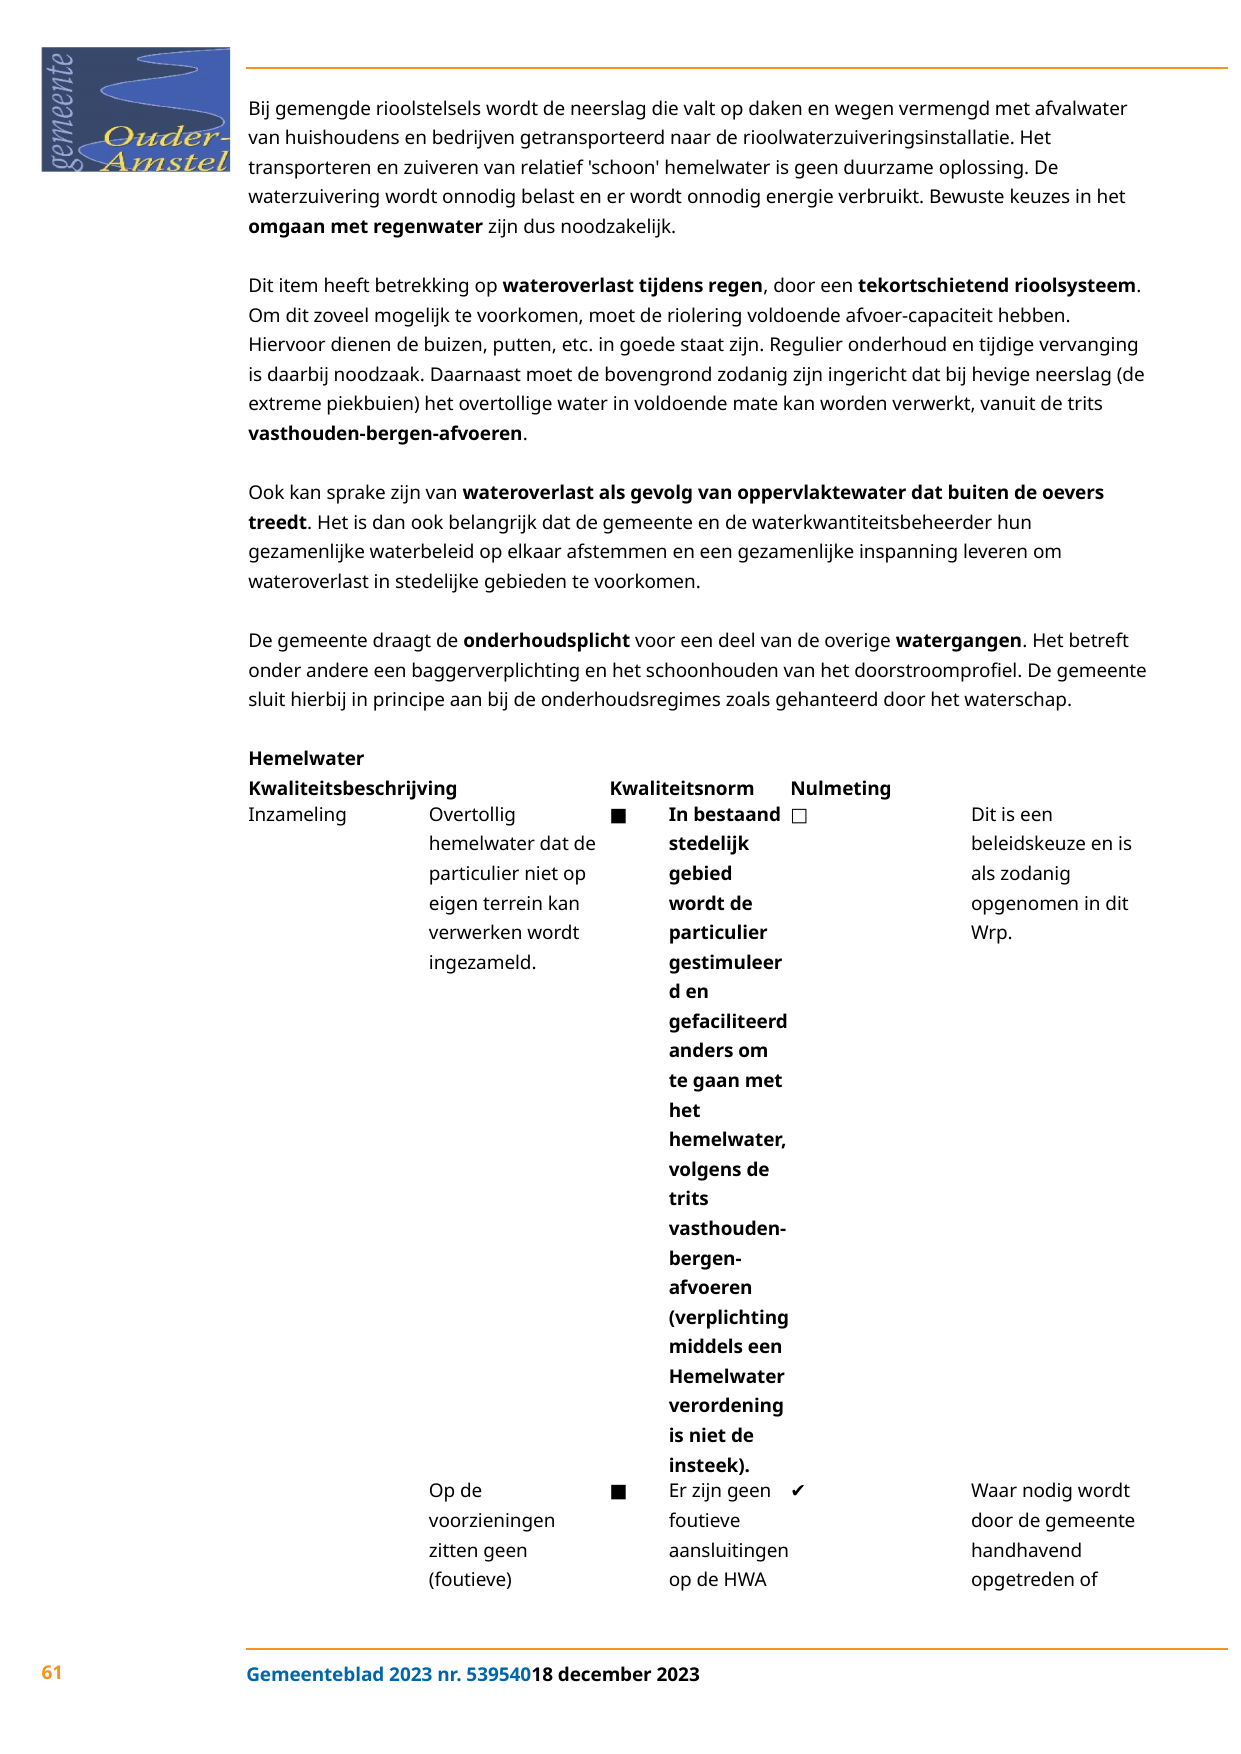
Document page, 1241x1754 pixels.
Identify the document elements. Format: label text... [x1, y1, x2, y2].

text De gemeente draagt de onderhoudsplicht voor een deel van de overige watergangen. Het betreft onder andere een baggerverplichting en het schoonhouden van het doorstroomprofiel. De gemeente sluit hierbij in principe aan bij de onderhoudsregimes zoals gehanteerd door het waterschap. [248, 627, 1152, 712]
table_cell Inzameling [248, 801, 429, 1478]
table_cell Dit is een beleidskeuze en is als zodanig opgenomen in dit Wrp. [971, 801, 1152, 1478]
table_cell Waar nodig wordt door de gemeente handhavend opgetreden of [971, 1478, 1152, 1592]
table_cell In bestaand stedelijk gebied wordt de particulier gestimuleerd en gefaciliteerd anders om te gaan met het hemelwater, volgens de trits vasthouden-bergen-afvoeren (verplichting middels een Hemelwaterverordening is niet de insteek). [609, 801, 790, 1478]
text Dit item heeft betrekking op wateroverlast tijdens regen, door een tekortschietend rioolsysteem. Om dit zoveel mogelijk te voorkomen, moet de riolering voldoende afvoer-capaciteit hebben. Hiervoor dienen de buizen, putten, etc. in goede staat zijn. Regulier onderhoud en tijdige vervanging is daarbij noodzaak. Daarnaast moet de bovengrond zodanig zijn ingericht dat bij hevige neerslag (de extreme piekbuien) het overtollige water in voldoende mate kan worden verwerkt, vanuit de trits vasthouden-bergen-afvoeren. [248, 272, 1152, 446]
table_cell [248, 1478, 429, 1592]
table_cell Op de voorzieningen zitten geen (foutieve) [429, 1478, 609, 1592]
table_header Nulmeting [790, 775, 1152, 801]
table_header Kwaliteitsnorm [609, 775, 790, 801]
text Ook kan sprake zijn van wateroverlast als gevolg van oppervlaktewater dat buiten de oevers treedt. Het is dan ook belangrijk dat de gemeente en de waterkwantiteitsbeheerder hun gezamenlijke waterbeleid op elkaar afstemmen en een gezamenlijke inspanning leveren om wateroverlast in stedelijke gebieden te voorkomen. [248, 479, 1152, 594]
table_cell ✔️ [790, 1478, 971, 1592]
picture [41, 47, 231, 172]
table_cell Overtollig hemelwater dat de particulier niet op eigen terrein kan verwerken wordt ingezameld. [429, 801, 609, 1478]
table_header Kwaliteitsbeschrijving [248, 775, 609, 801]
text Bij gemengde rioolstelsels wordt de neerslag die valt op daken en wegen vermengd met afvalwater van huishoudens en bedrijven getransporteerd naar de rioolwaterzuiveringsinstallatie. Het transporteren en zuiveren van relatief 'schoon' hemelwater is geen duurzame oplossing. De waterzuivering wordt onnodig belast en er wordt onnodig energie verbruikt. Bewuste keuzes in het omgaan met regenwater zijn dus noodzakelijk. [248, 95, 1152, 239]
table_cell Er zijn geen foutieve aansluitingen op de HWA [609, 1478, 790, 1592]
text Hemelwater [248, 746, 1152, 771]
table_cell □ [790, 801, 971, 1478]
